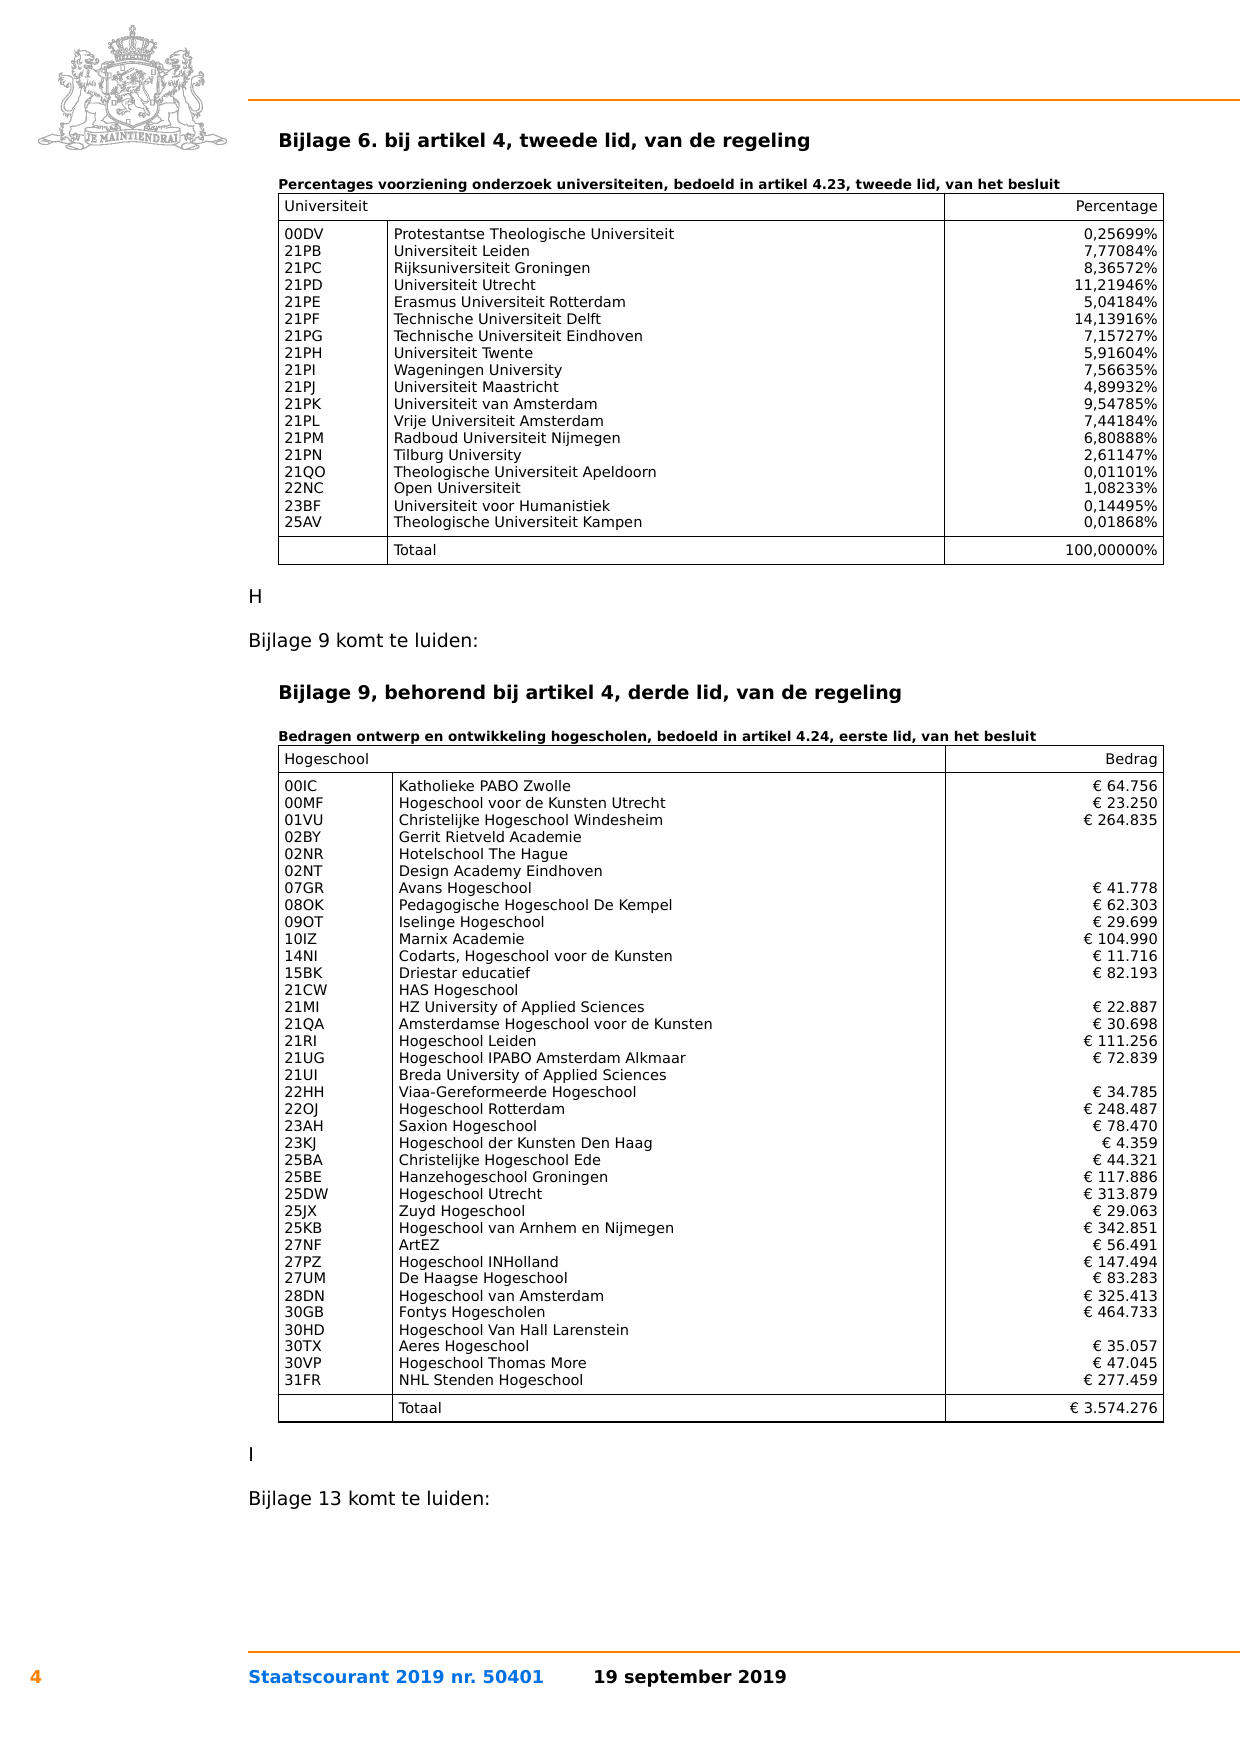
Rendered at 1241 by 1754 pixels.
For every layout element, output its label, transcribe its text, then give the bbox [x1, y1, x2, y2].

table_cell 5,04184% [945, 294, 1163, 311]
table_cell 11,21946% [945, 277, 1163, 294]
table_cell € 29.063 [946, 1203, 1163, 1219]
table_cell 9,54785% [945, 396, 1163, 412]
table_cell 21PG [279, 328, 387, 344]
table_cell Gerrit Rietveld Academie [393, 829, 945, 846]
table_cell € 464.733 [946, 1304, 1163, 1321]
table_cell 30TX [279, 1338, 392, 1355]
table_cell € 56.491 [946, 1236, 1163, 1253]
table_cell HZ University of Applied Sciences [393, 999, 945, 1016]
table_cell 100,00000% [945, 537, 1163, 563]
table_cell 21PE [279, 294, 387, 311]
table_cell Fontys Hogescholen [393, 1304, 945, 1321]
table_cell Universiteit Leiden [388, 243, 944, 260]
table_cell 28DN [279, 1288, 392, 1304]
table_cell NHL Stenden Hogeschool [393, 1372, 945, 1394]
table_cell 21PL [279, 413, 387, 429]
table_cell Hogeschool van Arnhem en Nijmegen [393, 1220, 945, 1236]
table_cell € 111.256 [946, 1033, 1163, 1050]
picture [38, 25, 227, 150]
table_cell 5,91604% [945, 345, 1163, 362]
table_cell Hogeschool Rotterdam [393, 1101, 945, 1118]
table_cell 6,80888% [945, 430, 1163, 446]
table_cell Christelijke Hogeschool Ede [393, 1152, 945, 1168]
table_cell Design Academy Eindhoven [393, 863, 945, 880]
table_cell Hogeschool Leiden [393, 1033, 945, 1050]
table_cell 15BK [279, 965, 392, 982]
table_cell € 64.756 [946, 773, 1163, 795]
table_cell 14NI [279, 948, 392, 965]
table_cell 21PI [279, 362, 387, 378]
table_cell [946, 1321, 1163, 1338]
table_cell € 44.321 [946, 1152, 1163, 1168]
table_cell 0,01101% [945, 464, 1163, 480]
table_cell Breda University of Applied Sciences [393, 1067, 945, 1084]
table_cell Zuyd Hogeschool [393, 1203, 945, 1219]
table_cell Hogeschool INHolland [393, 1254, 945, 1270]
table_cell 21CW [279, 982, 392, 999]
table_cell [946, 1067, 1163, 1084]
table_cell 0,01868% [945, 514, 1163, 536]
table_cell Christelijke Hogeschool Windesheim [393, 812, 945, 829]
table_cell Wageningen University [388, 362, 944, 378]
text Bijlage 13 komt te luiden: [248, 1488, 1163, 1510]
table_cell HAS Hogeschool [393, 982, 945, 999]
table_cell 21QO [279, 464, 387, 480]
table_cell Theologische Universiteit Apeldoorn [388, 464, 944, 480]
table_cell 25DW [279, 1186, 392, 1202]
table_cell 2,61147% [945, 446, 1163, 463]
table_cell 30VP [279, 1355, 392, 1372]
table_cell Theologische Universiteit Kampen [388, 514, 944, 536]
table_cell Hanzehogeschool Groningen [393, 1169, 945, 1186]
table_cell 4,89932% [945, 379, 1163, 396]
table_cell [279, 1395, 392, 1421]
table_cell 7,77084% [945, 243, 1163, 260]
table_cell Hotelschool The Hague [393, 846, 945, 863]
table_cell € 4.359 [946, 1135, 1163, 1152]
table_cell 30GB [279, 1304, 392, 1321]
table_cell 25BE [279, 1169, 392, 1186]
table_cell 7,56635% [945, 362, 1163, 378]
table_cell € 342.851 [946, 1220, 1163, 1236]
table_cell 27NF [279, 1236, 392, 1253]
table_cell € 23.250 [946, 795, 1163, 812]
table_cell 7,15727% [945, 328, 1163, 344]
table_header Bedragen ontwerp en ontwikkeling hogescholen, bedoeld in artikel 4.24, eerste lid, van het besluit [278, 729, 1163, 745]
table_cell Viaa-Gereformeerde Hogeschool [393, 1084, 945, 1101]
table_cell Universiteit Maastricht [388, 379, 944, 396]
table_cell 09OT [279, 914, 392, 931]
table_cell 23AH [279, 1118, 392, 1134]
table_cell 00DV [279, 221, 387, 243]
text Bijlage 9 komt te luiden: [248, 630, 1163, 652]
table_cell € 34.785 [946, 1084, 1163, 1101]
table_cell Amsterdamse Hogeschool voor de Kunsten [393, 1016, 945, 1033]
table_cell 10IZ [279, 931, 392, 948]
table_cell Bedrag [946, 746, 1163, 772]
table_cell Avans Hogeschool [393, 880, 945, 897]
table_cell 7,44184% [945, 413, 1163, 429]
table_cell 07GR [279, 880, 392, 897]
text H [248, 586, 1163, 608]
table_cell [946, 863, 1163, 880]
table_cell Tilburg University [388, 446, 944, 463]
table_cell 0,25699% [945, 221, 1163, 243]
table_cell 21RI [279, 1033, 392, 1050]
table_cell 21PF [279, 311, 387, 328]
table_cell Pedagogische Hogeschool De Kempel [393, 897, 945, 914]
table_cell Technische Universiteit Delft [388, 311, 944, 328]
table_cell 02NR [279, 846, 392, 863]
table_cell € 11.716 [946, 948, 1163, 965]
table_cell [946, 829, 1163, 846]
table_cell 22HH [279, 1084, 392, 1101]
table_cell € 104.990 [946, 931, 1163, 948]
table_cell Hogeschool Utrecht [393, 1186, 945, 1202]
table_cell € 325.413 [946, 1288, 1163, 1304]
table_cell Hogeschool IPABO Amsterdam Alkmaar [393, 1050, 945, 1067]
table_cell € 3.574.276 [946, 1395, 1163, 1421]
table_cell Universiteit Twente [388, 345, 944, 362]
table_cell € 313.879 [946, 1186, 1163, 1202]
table_cell Protestantse Theologische Universiteit [388, 221, 944, 243]
table_cell 01VU [279, 812, 392, 829]
text I [248, 1444, 1163, 1466]
table_cell 21PJ [279, 379, 387, 396]
table_cell Aeres Hogeschool [393, 1338, 945, 1355]
table_cell [279, 537, 387, 563]
table_cell 30HD [279, 1321, 392, 1338]
table_cell 00IC [279, 773, 392, 795]
table_cell 8,36572% [945, 260, 1163, 277]
table_cell Universiteit Utrecht [388, 277, 944, 294]
table_cell 21PH [279, 345, 387, 362]
table_cell Hogeschool van Amsterdam [393, 1288, 945, 1304]
table_cell 00MF [279, 795, 392, 812]
table_cell Totaal [388, 537, 944, 563]
table_cell € 83.283 [946, 1270, 1163, 1287]
table_cell Hogeschool Thomas More [393, 1355, 945, 1372]
table_cell € 72.839 [946, 1050, 1163, 1067]
table_cell Hogeschool voor de Kunsten Utrecht [393, 795, 945, 812]
table_cell 08OK [279, 897, 392, 914]
table_cell Universiteit [279, 194, 944, 220]
table_cell 22NC [279, 480, 387, 497]
table_cell 21PN [279, 446, 387, 463]
table_cell Universiteit voor Humanistiek [388, 498, 944, 514]
table_cell Iselinge Hogeschool [393, 914, 945, 931]
table_cell 21PM [279, 430, 387, 446]
table_cell 25KB [279, 1220, 392, 1236]
table_cell ArtEZ [393, 1236, 945, 1253]
table_cell € 264.835 [946, 812, 1163, 829]
table_cell Vrije Universiteit Amsterdam [388, 413, 944, 429]
table_cell [946, 846, 1163, 863]
table_cell 21MI [279, 999, 392, 1016]
table_cell 31FR [279, 1372, 392, 1394]
table_cell 21PB [279, 243, 387, 260]
table_cell [946, 982, 1163, 999]
table_cell 21PK [279, 396, 387, 412]
table_cell 23BF [279, 498, 387, 514]
table_cell € 47.045 [946, 1355, 1163, 1372]
table_cell € 78.470 [946, 1118, 1163, 1134]
table_cell 25JX [279, 1203, 392, 1219]
table_cell € 147.494 [946, 1254, 1163, 1270]
table_cell Totaal [393, 1395, 945, 1421]
table_cell 25AV [279, 514, 387, 536]
table_cell € 41.778 [946, 880, 1163, 897]
table_cell € 277.459 [946, 1372, 1163, 1394]
table_cell Codarts, Hogeschool voor de Kunsten [393, 948, 945, 965]
table_header Percentages voorziening onderzoek universiteiten, bedoeld in artikel 4.23, tweede lid, van het besluit [278, 177, 1163, 193]
table_cell 23KJ [279, 1135, 392, 1152]
table_cell 21PD [279, 277, 387, 294]
table_cell Universiteit van Amsterdam [388, 396, 944, 412]
table_cell € 248.487 [946, 1101, 1163, 1118]
table_cell Saxion Hogeschool [393, 1118, 945, 1134]
subtitle Bijlage 9, behorend bij artikel 4, derde lid, van de regeling [278, 682, 1163, 704]
table_cell Driestar educatief [393, 965, 945, 982]
table_cell 02NT [279, 863, 392, 880]
table_cell Radboud Universiteit Nijmegen [388, 430, 944, 446]
table_cell Marnix Academie [393, 931, 945, 948]
table_cell 22OJ [279, 1101, 392, 1118]
table_cell Open Universiteit [388, 480, 944, 497]
table_cell Rijksuniversiteit Groningen [388, 260, 944, 277]
table_cell Percentage [945, 194, 1163, 220]
table_cell Hogeschool der Kunsten Den Haag [393, 1135, 945, 1152]
table_cell 27PZ [279, 1254, 392, 1270]
table_cell 1,08233% [945, 480, 1163, 497]
table_cell 25BA [279, 1152, 392, 1168]
table_cell Hogeschool Van Hall Larenstein [393, 1321, 945, 1338]
subtitle Bijlage 6. bij artikel 4, tweede lid, van de regeling [278, 130, 1163, 152]
table_cell € 35.057 [946, 1338, 1163, 1355]
table_cell 0,14495% [945, 498, 1163, 514]
table_cell 21PC [279, 260, 387, 277]
table_cell € 30.698 [946, 1016, 1163, 1033]
table_cell De Haagse Hogeschool [393, 1270, 945, 1287]
table_cell € 62.303 [946, 897, 1163, 914]
table_cell 02BY [279, 829, 392, 846]
table_cell € 117.886 [946, 1169, 1163, 1186]
table_cell 21UG [279, 1050, 392, 1067]
table_cell € 82.193 [946, 965, 1163, 982]
table_cell € 29.699 [946, 914, 1163, 931]
table_cell Erasmus Universiteit Rotterdam [388, 294, 944, 311]
table_cell Katholieke PABO Zwolle [393, 773, 945, 795]
table_cell Technische Universiteit Eindhoven [388, 328, 944, 344]
table_cell Hogeschool [279, 746, 945, 772]
table_cell 21UI [279, 1067, 392, 1084]
table_cell 21QA [279, 1016, 392, 1033]
table_cell € 22.887 [946, 999, 1163, 1016]
table_cell 14,13916% [945, 311, 1163, 328]
table_cell 27UM [279, 1270, 392, 1287]
